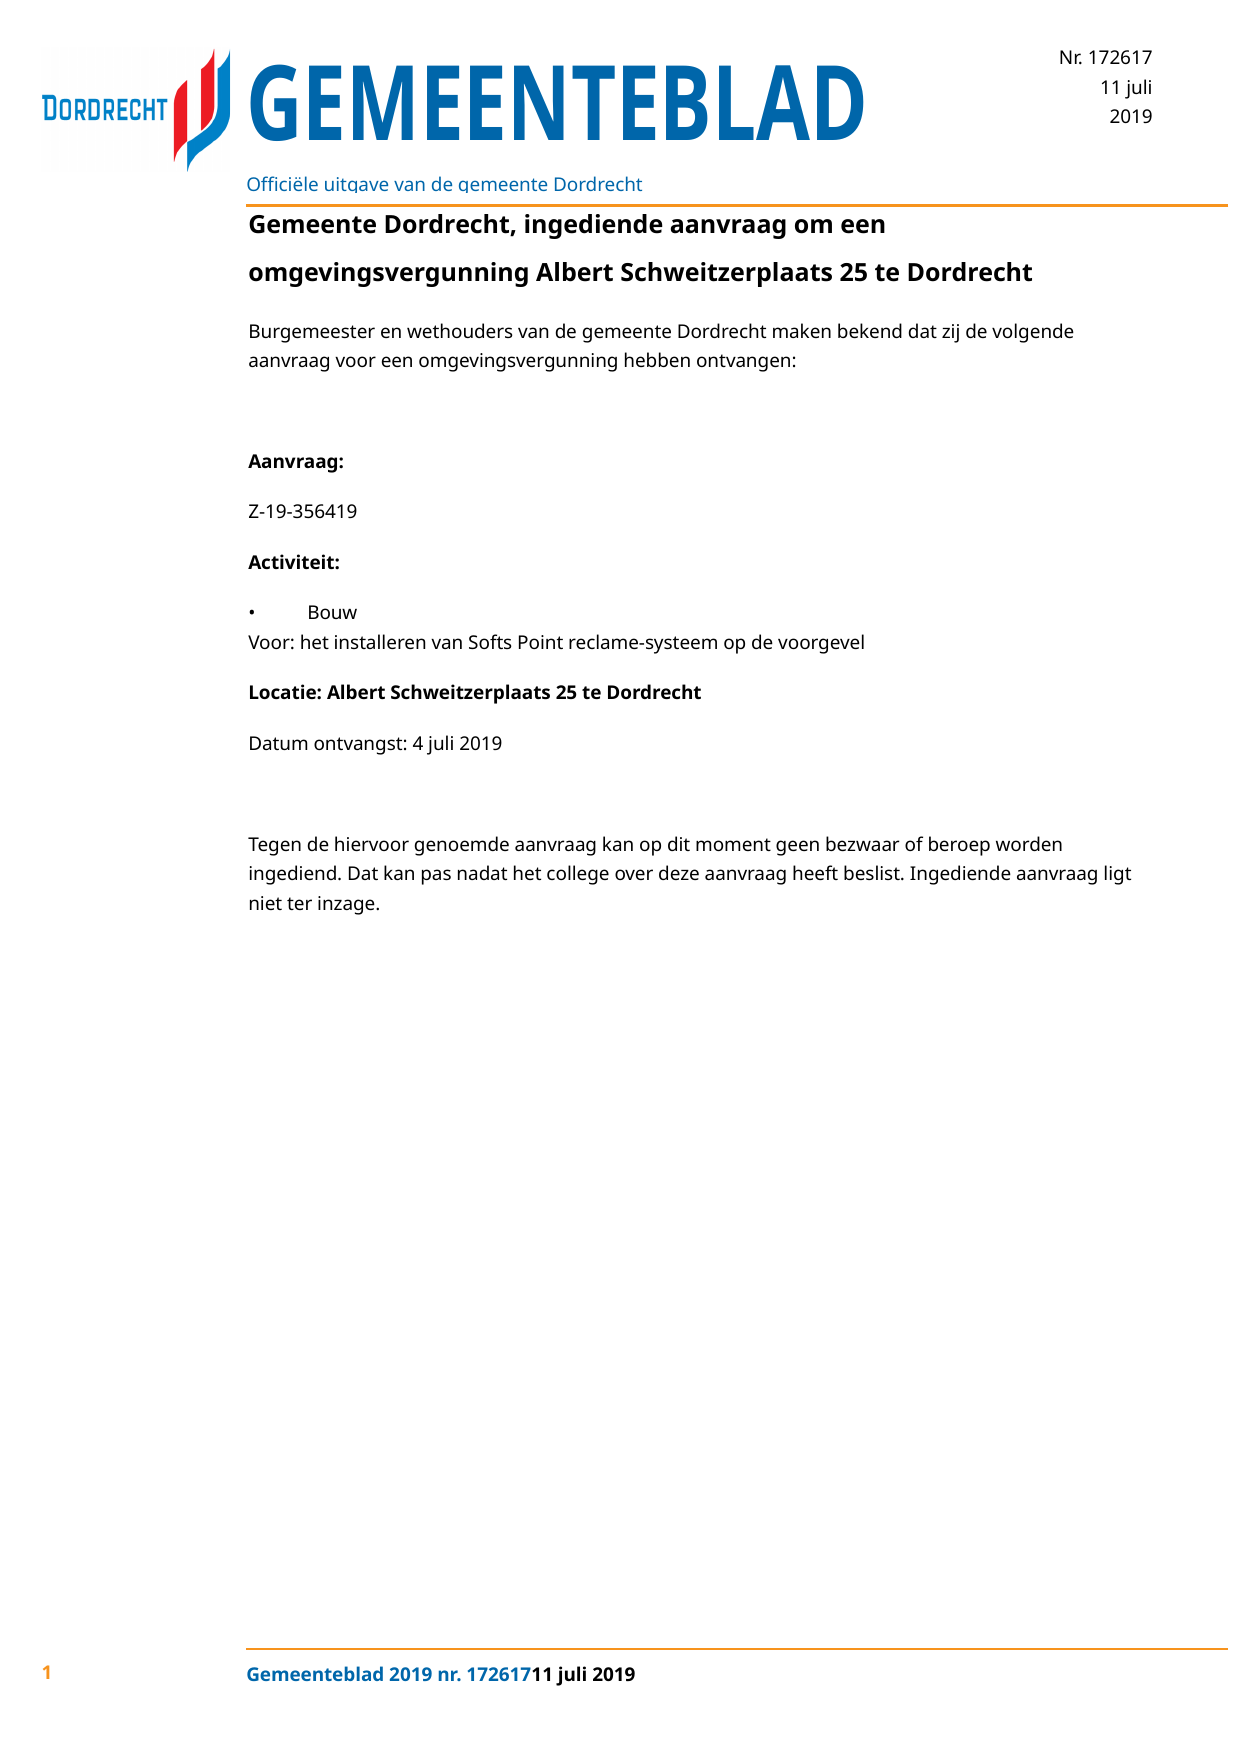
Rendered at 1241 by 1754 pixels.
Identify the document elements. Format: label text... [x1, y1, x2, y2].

text Burgemeester en wethouders van de gemeente Dordrecht maken bekend dat zij de volgende aanvraag voor een omgevingsvergunning hebben ontvangen: [248, 318, 1152, 373]
list Bouw [248, 599, 1152, 625]
text Tegen de hiervoor genoemde aanvraag kan op dit moment geen bezwaar of beroep worden ingediend. Dat kan pas nadat het college over deze aanvraag heeft beslist. Ingediende aanvraag ligt niet ter inzage. [248, 831, 1152, 916]
text Gemeente Dordrecht, ingediende aanvraag om een omgevingsvergunning Albert Schweitzerplaats 25 te Dordrecht [248, 207, 1152, 288]
text Z-19-356419 [248, 499, 1152, 524]
text Datum ontvangst: 4 juli 2019 [248, 730, 1152, 756]
text Locatie: Albert Schweitzerplaats 25 te Dordrecht [248, 679, 1152, 705]
picture [41, 47, 231, 172]
text Voor: het installeren van Softs Point reclame-systeem op de voorgevel [248, 629, 1152, 655]
text Aanvraag: [248, 448, 1152, 474]
text Activiteit: [248, 549, 1152, 575]
